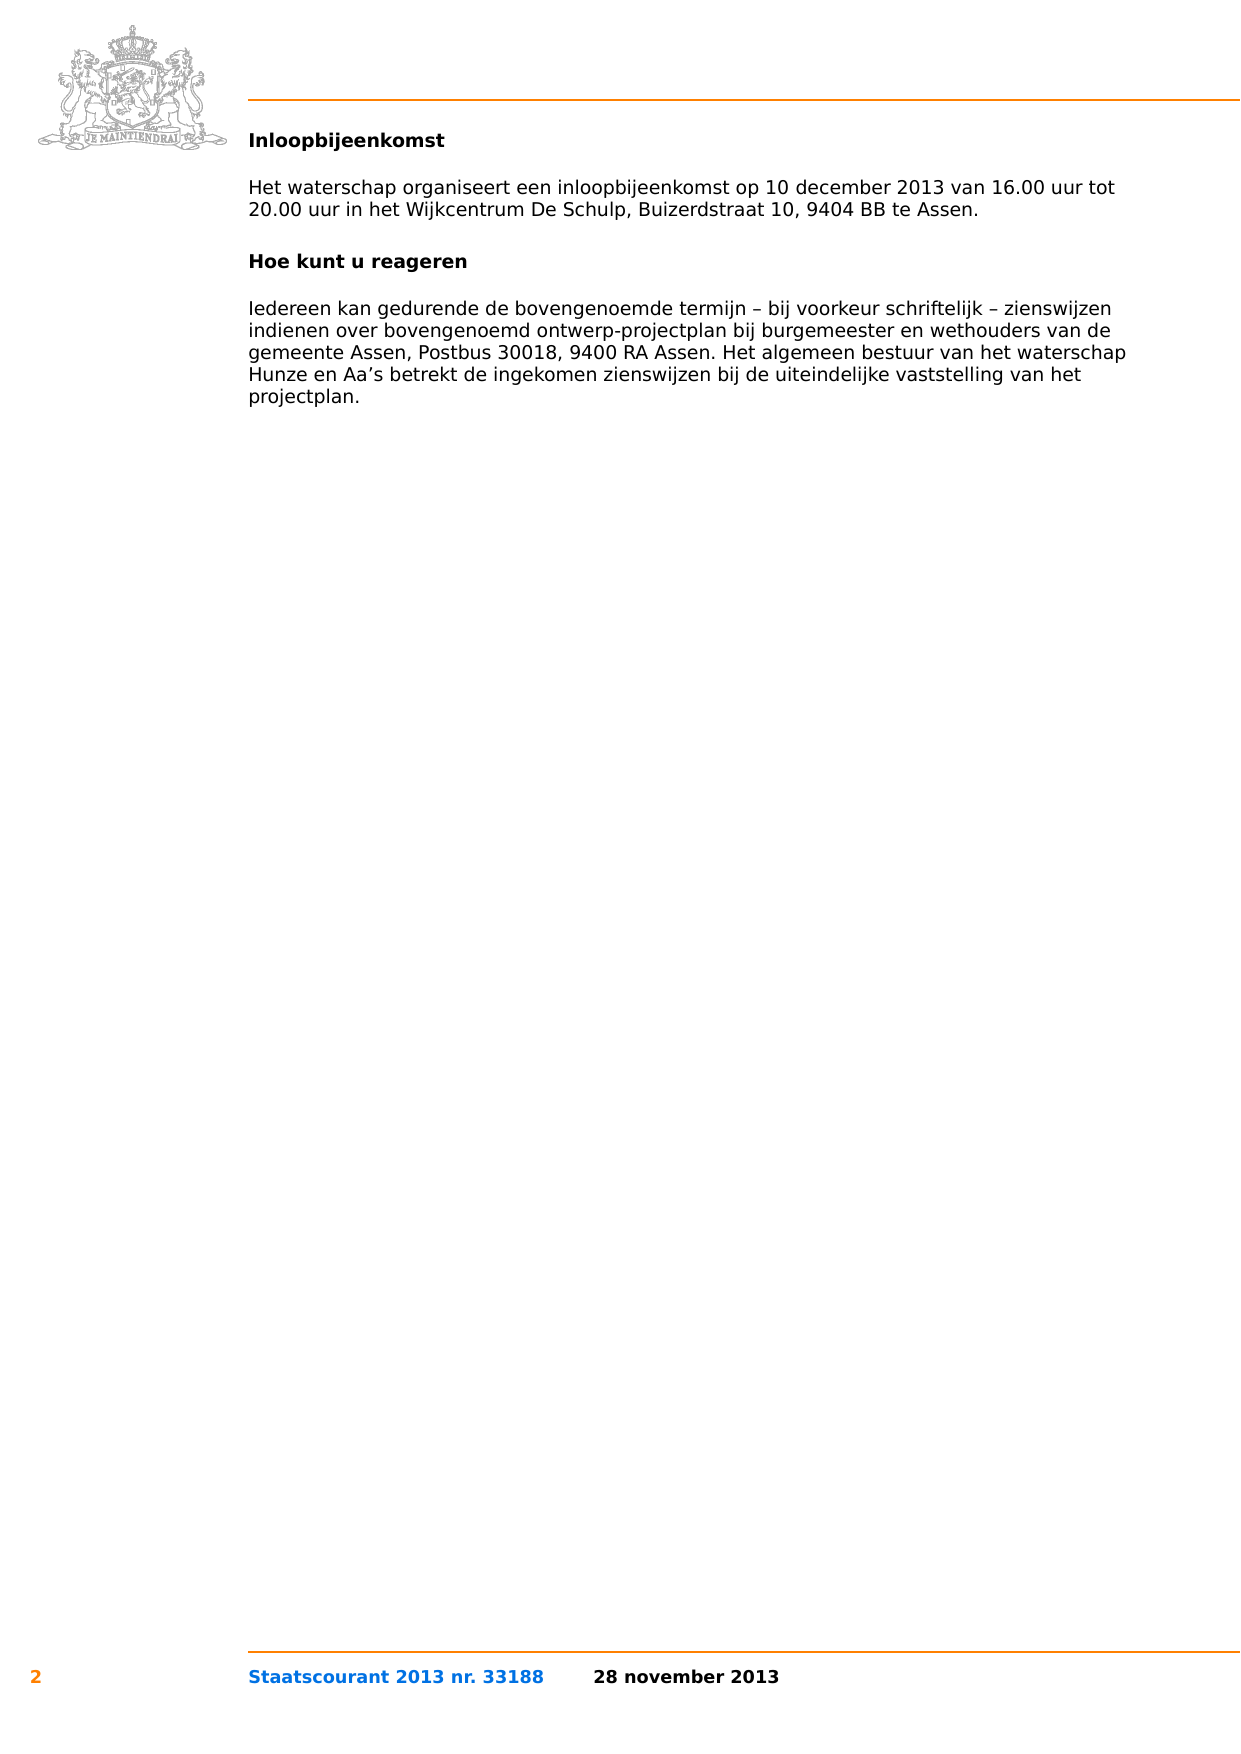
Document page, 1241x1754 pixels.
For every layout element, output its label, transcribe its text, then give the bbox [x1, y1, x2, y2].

text Het waterschap organiseert een inloopbijeenkomst op 10 december 2013 van 16.00 uur tot 20.00 uur in het Wijkcentrum De Schulp, Buizerdstraat 10, 9404 BB te Assen. [248, 177, 1163, 221]
subtitle Inloopbijeenkomst [248, 130, 1163, 152]
text Iedereen kan gedurende de bovengenoemde termijn – bij voorkeur schriftelijk – zienswijzen indienen over bovengenoemd ontwerp-projectplan bij burgemeester en wethouders van de gemeente Assen, Postbus 30018, 9400 RA Assen. Het algemeen bestuur van het waterschap Hunze en Aa’s betrekt de ingekomen zienswijzen bij de uiteindelijke vaststelling van het projectplan. [248, 298, 1163, 408]
subtitle Hoe kunt u reageren [248, 251, 1163, 273]
picture [38, 25, 227, 150]
